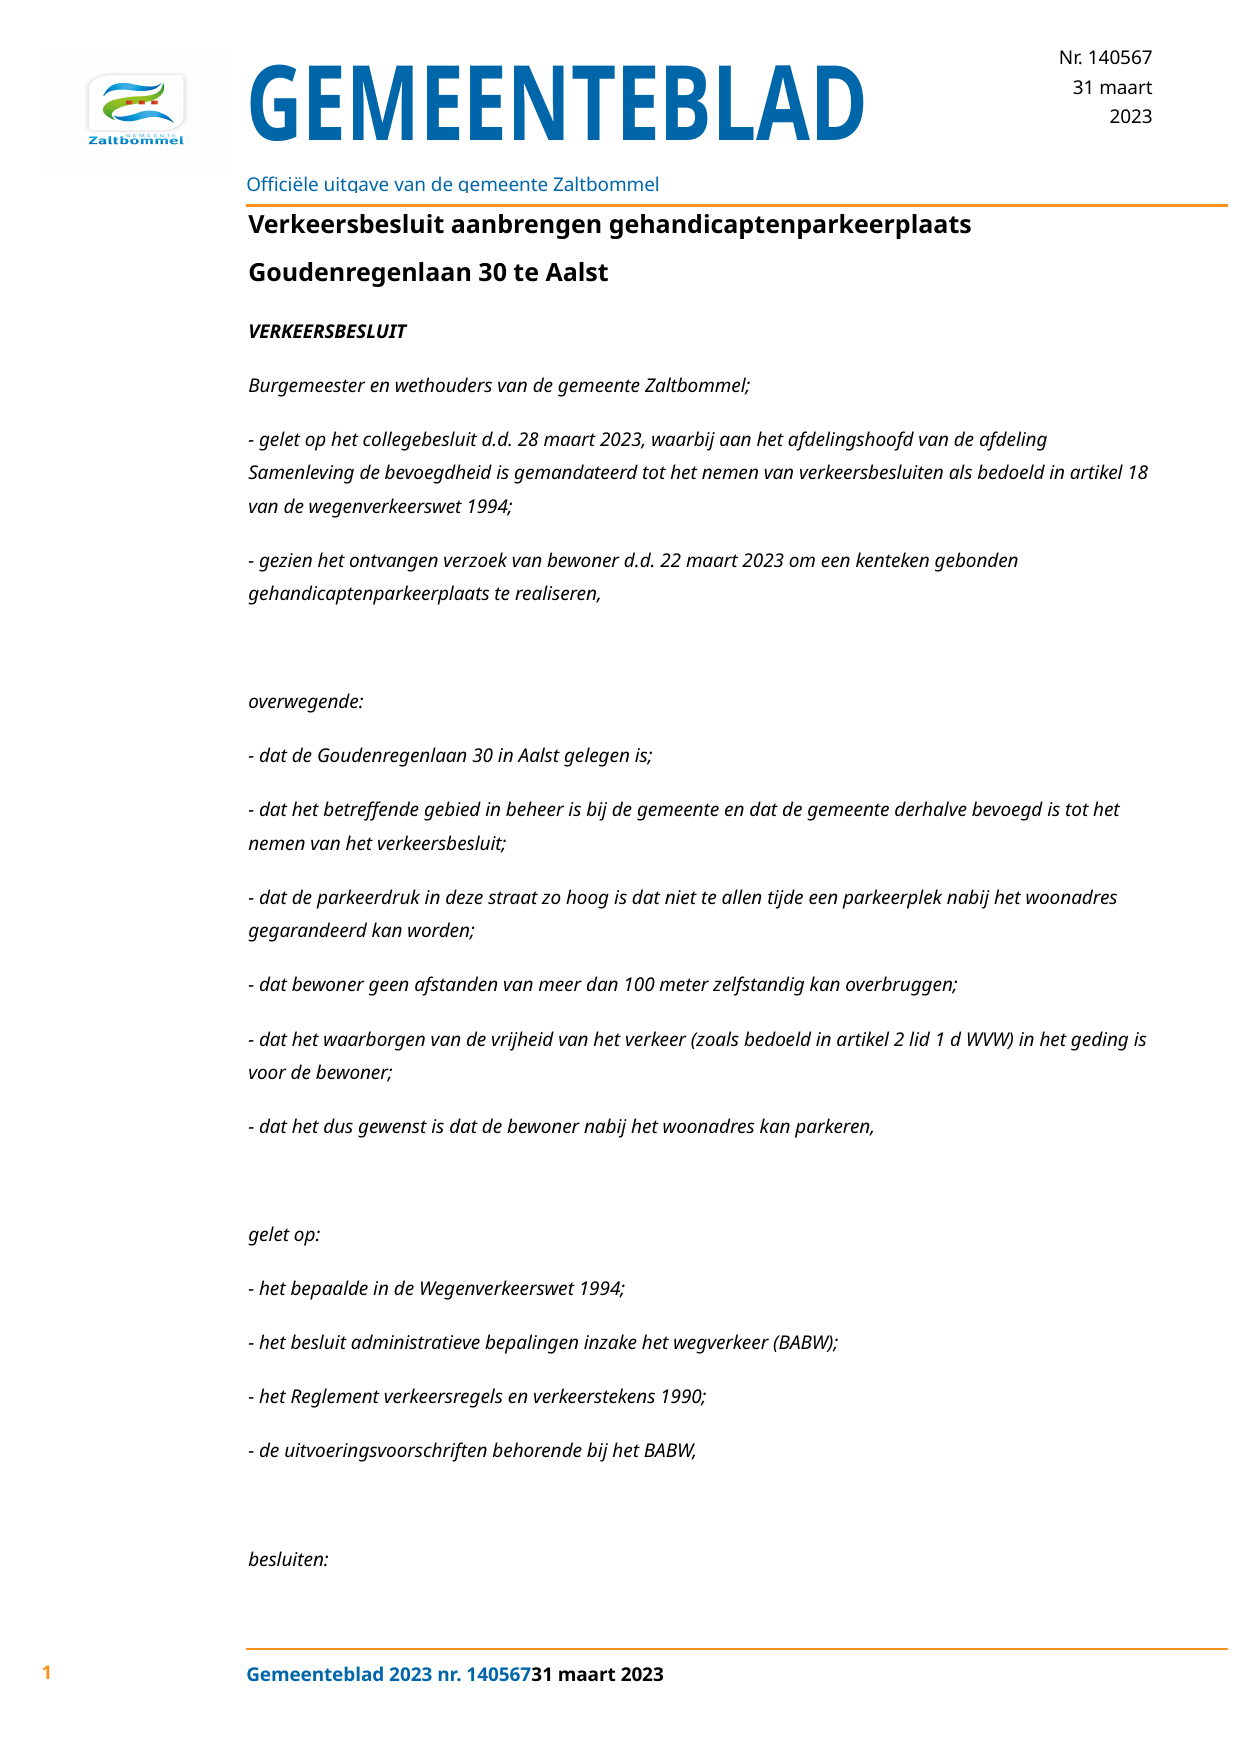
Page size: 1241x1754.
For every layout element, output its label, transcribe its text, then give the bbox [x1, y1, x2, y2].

text - dat de parkeerdruk in deze straat zo hoog is dat niet te allen tijde een parkeerplek nabij het woonadres gegarandeerd kan worden; [248, 884, 1152, 943]
text Verkeersbesluit aanbrengen gehandicaptenparkeerplaats Goudenregenlaan 30 te Aalst [248, 207, 1152, 288]
text - dat het dus gewenst is dat de bewoner nabij het woonadres kan parkeren, [248, 1113, 1152, 1139]
text - gezien het ontvangen verzoek van bewoner d.d. 22 maart 2023 om een kenteken gebonden gehandicaptenparkeerplaats te realiseren, [248, 547, 1152, 606]
text VERKEERSBESLUIT [248, 318, 1152, 344]
text - het besluit administratieve bepalingen inzake het wegverkeer (BABW); [248, 1329, 1152, 1355]
text - dat de Goudenregenlaan 30 in Aalst gelegen is; [248, 743, 1152, 768]
text - dat bewoner geen afstanden van meer dan 100 meter zelfstandig kan overbruggen; [248, 972, 1152, 997]
picture [41, 47, 231, 172]
text Burgemeester en wethouders van de gemeente Zaltbommel; [248, 372, 1152, 398]
text - gelet op het collegebesluit d.d. 28 maart 2023, waarbij aan het afdelingshoofd van de afdeling Samenleving de bevoegdheid is gemandateerd tot het nemen van verkeersbesluiten als bedoeld in artikel 18 van de wegenverkeerswet 1994; [248, 426, 1152, 519]
text besluiten: [248, 1546, 1152, 1571]
text overwegende: [248, 688, 1152, 714]
text - de uitvoeringsvoorschriften behorende bij het BABW, [248, 1438, 1152, 1463]
text - dat het waarborgen van de vrijheid van het verkeer (zoals bedoeld in artikel 2 lid 1 d WVW) in het geding is voor de bewoner; [248, 1026, 1152, 1085]
text - het bepaalde in de Wegenverkeerswet 1994; [248, 1275, 1152, 1301]
text gelet op: [248, 1221, 1152, 1247]
text - het Reglement verkeersregels en verkeerstekens 1990; [248, 1383, 1152, 1409]
text - dat het betreffende gebied in beheer is bij de gemeente en dat de gemeente derhalve bevoegd is tot het nemen van het verkeersbesluit; [248, 797, 1152, 856]
